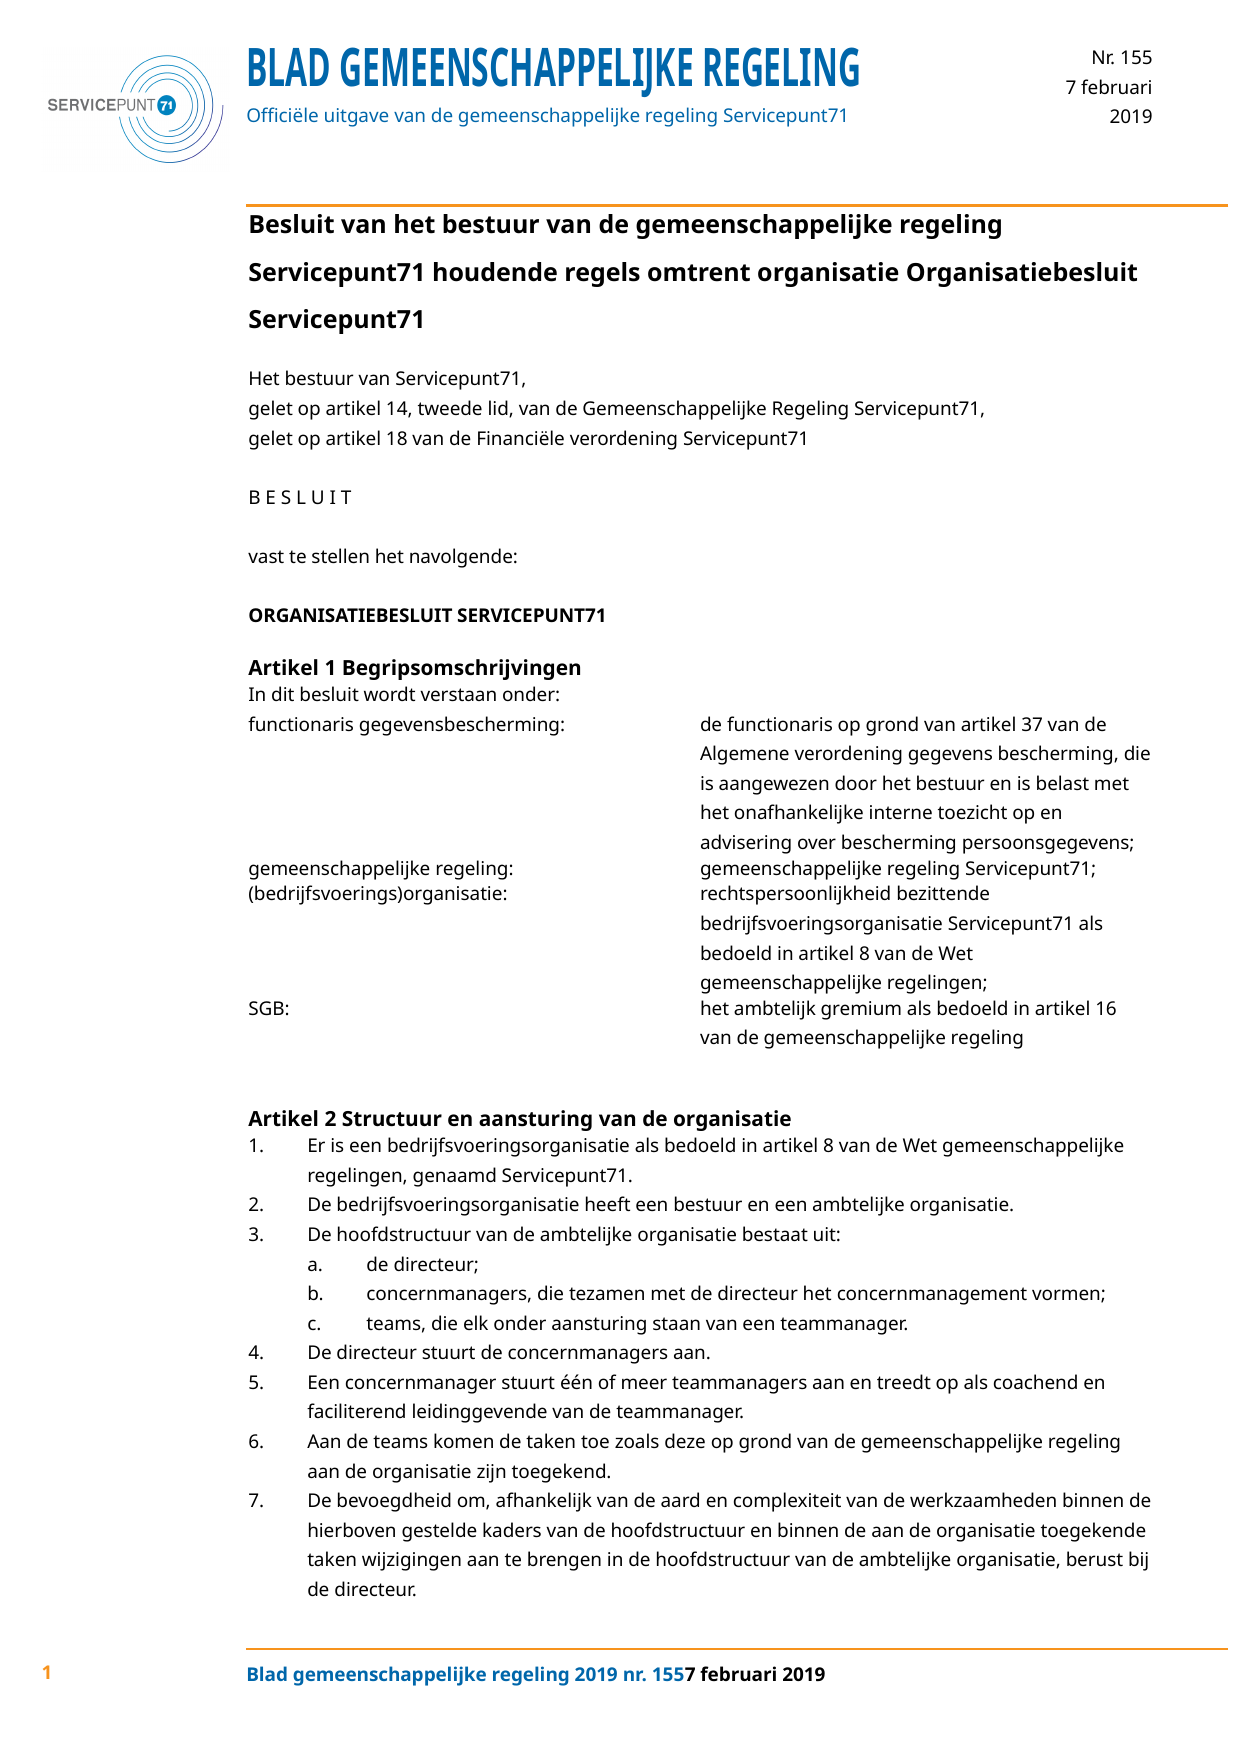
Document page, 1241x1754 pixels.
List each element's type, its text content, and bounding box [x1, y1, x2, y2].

text Artikel 2 Structuur en aansturing van de organisatie [248, 1104, 1152, 1132]
text vast te stellen het navolgende: [248, 543, 1152, 569]
table_cell gemeenschappelijke regeling: [248, 855, 700, 881]
table_cell (bedrijfsvoerings)organisatie: [248, 881, 700, 995]
list teams, die elk onder aansturing staan van een teammanager. [307, 1310, 1152, 1336]
text gelet op artikel 18 van de Financiële verordening Servicepunt71 [248, 425, 1152, 450]
table_header de functionaris op grond van artikel 37 van de Algemene verordening gegevens bescherming, die is aangewezen door het bestuur en is belast met het onafhankelijke interne toezicht op en advisering over bescherming persoonsgegevens; [700, 711, 1152, 855]
table_cell het ambtelijk gremium als bedoeld in artikel 16 van de gemeenschappelijke regeling [700, 995, 1152, 1050]
list concernmanagers, die tezamen met de directeur het concernmanagement vormen; [307, 1280, 1152, 1306]
list Er is een bedrijfsvoeringsorganisatie als bedoeld in artikel 8 van de Wet gemeenschappelijke regelingen, genaamd Servicepunt71. [248, 1132, 1152, 1188]
list de directeur; [307, 1251, 1152, 1276]
text B E S L U I T [248, 484, 1152, 509]
picture [41, 47, 231, 172]
list De hoofdstructuur van de ambtelijke organisatie bestaat uit: [248, 1221, 1152, 1247]
list Een concernmanager stuurt één of meer teammanagers aan en treedt op als coachend en faciliterend leidinggevende van de teammanager. [248, 1369, 1152, 1424]
text Het bestuur van Servicepunt71, [248, 366, 1152, 391]
table_header functionaris gegevensbescherming: [248, 711, 700, 855]
table_cell SGB: [248, 995, 700, 1050]
list De bevoegdheid om, afhankelijk van de aard en complexiteit van de werkzaamheden binnen de hierboven gestelde kaders van de hoofdstructuur en binnen de aan de organisatie toegekende taken wijzigingen aan te brengen in de hoofdstructuur van de ambtelijke organisatie, berust bij de directeur. [248, 1487, 1152, 1602]
list De bedrijfsvoeringsorganisatie heeft een bestuur en een ambtelijke organisatie. [248, 1192, 1152, 1217]
list Aan de teams komen de taken toe zoals deze op grond van de gemeenschappelijke regeling aan de organisatie zijn toegekend. [248, 1428, 1152, 1483]
table_cell gemeenschappelijke regeling Servicepunt71; [700, 855, 1152, 881]
list De directeur stuurt de concernmanagers aan. [248, 1339, 1152, 1365]
table_cell rechtspersoonlijkheid bezittende bedrijfsvoeringsorganisatie Servicepunt71 als bedoeld in artikel 8 van de Wet gemeenschappelijke regelingen; [700, 881, 1152, 995]
text Besluit van het bestuur van de gemeenschappelijke regeling Servicepunt71 houdende regels omtrent organisatie Organisatiebesluit Servicepunt71 [248, 207, 1152, 336]
text ORGANISATIEBESLUIT SERVICEPUNT71 [248, 602, 1152, 628]
text Artikel 1 Begripsomschrijvingen [248, 653, 1152, 681]
text In dit besluit wordt verstaan onder: [248, 681, 1152, 707]
text gelet op artikel 14, tweede lid, van de Gemeenschappelijke Regeling Servicepunt71, [248, 395, 1152, 421]
